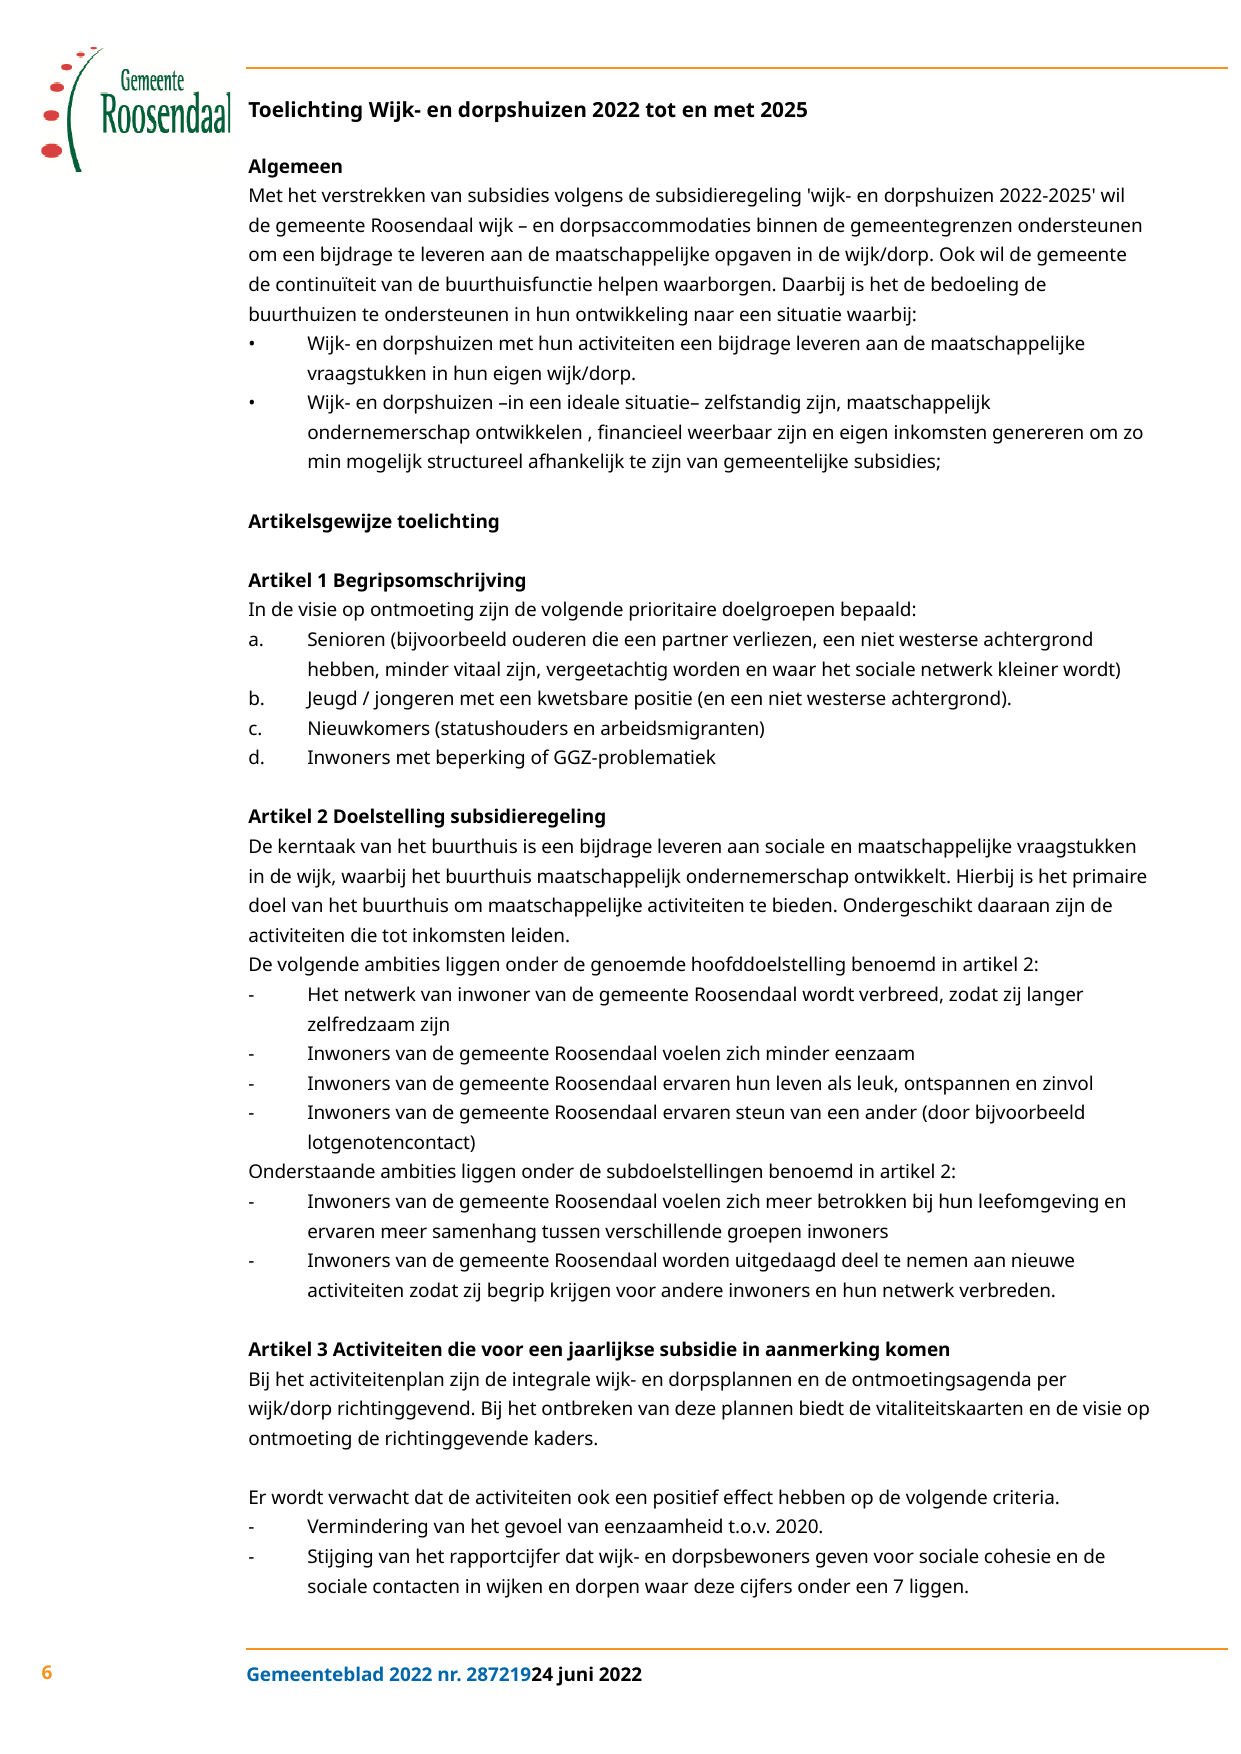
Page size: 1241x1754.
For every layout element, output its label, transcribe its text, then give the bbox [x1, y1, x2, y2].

list Inwoners van de gemeente Roosendaal voelen zich minder eenzaam [248, 1040, 1152, 1066]
list Wijk- en dorpshuizen met hun activiteiten een bijdrage leveren aan de maatschappelijke vraagstukken in hun eigen wijk/dorp. [248, 330, 1152, 386]
text Artikel 1 Begripsomschrijving [248, 567, 1152, 593]
list Inwoners van de gemeente Roosendaal voelen zich meer betrokken bij hun leefomgeving en ervaren meer samenhang tussen verschillende groepen inwoners [248, 1188, 1152, 1244]
text Met het verstrekken van subsidies volgens de subsidieregeling 'wijk- en dorpshuizen 2022-2025' wil de gemeente Roosendaal wijk – en dorpsaccommodaties binnen de gemeentegrenzen ondersteunen om een bijdrage te leveren aan de maatschappelijke opgaven in de wijk/dorp. Ook wil de gemeente de continuïteit van de buurthuisfunctie helpen waarborgen. Daarbij is het de bedoeling de buurthuizen te ondersteunen in hun ontwikkeling naar een situatie waarbij: [248, 182, 1152, 327]
list Nieuwkomers (statushouders en arbeidsmigranten) [248, 715, 1152, 741]
list Wijk- en dorpshuizen –in een ideale situatie– zelfstandig zijn, maatschappelijk ondernemerschap ontwikkelen , financieel weerbaar zijn en eigen inkomsten genereren om zo min mogelijk structureel afhankelijk te zijn van gemeentelijke subsidies; [248, 389, 1152, 474]
text Artikel 2 Doelstelling subsidieregeling [248, 804, 1152, 829]
list Inwoners met beperking of GGZ-problematiek [248, 744, 1152, 770]
list Inwoners van de gemeente Roosendaal ervaren steun van een ander (door bijvoorbeeld lotgenotencontact) [248, 1099, 1152, 1155]
list Stijging van het rapportcijfer dat wijk- en dorpsbewoners geven voor sociale cohesie en de sociale contacten in wijken en dorpen waar deze cijfers onder een 7 liggen. [248, 1543, 1152, 1599]
list Het netwerk van inwoner van de gemeente Roosendaal wordt verbreed, zodat zij langer zelfredzaam zijn [248, 981, 1152, 1037]
text Er wordt verwacht dat de activiteiten ook een positief effect hebben op de volgende criteria. [248, 1484, 1152, 1510]
list Inwoners van de gemeente Roosendaal worden uitgedaagd deel te nemen aan nieuwe activiteiten zodat zij begrip krijgen voor andere inwoners en hun netwerk verbreden. [248, 1247, 1152, 1303]
list Senioren (bijvoorbeeld ouderen die een partner verliezen, een niet westerse achtergrond hebben, minder vitaal zijn, vergeetachtig worden en waar het sociale netwerk kleiner wordt) [248, 626, 1152, 682]
text In de visie op ontmoeting zijn de volgende prioritaire doelgroepen bepaald: [248, 597, 1152, 622]
list Vermindering van het gevoel van eenzaamheid t.o.v. 2020. [248, 1514, 1152, 1539]
text De kerntaak van het buurthuis is een bijdrage leveren aan sociale en maatschappelijke vraagstukken in de wijk, waarbij het buurthuis maatschappelijk ondernemerschap ontwikkelt. Hierbij is het primaire doel van het buurthuis om maatschappelijke activiteiten te bieden. Ondergeschikt daaraan zijn de activiteiten die tot inkomsten leiden. [248, 833, 1152, 948]
picture [41, 47, 231, 172]
text De volgende ambities liggen onder de genoemde hoofddoelstelling benoemd in artikel 2: [248, 952, 1152, 977]
text Bij het activiteitenplan zijn de integrale wijk- en dorpsplannen en de ontmoetingsagenda per wijk/dorp richtinggevend. Bij het ontbreken van deze plannen biedt de vitaliteitskaarten en de visie op ontmoeting de richtinggevende kaders. [248, 1366, 1152, 1451]
text Onderstaande ambities liggen onder de subdoelstellingen benoemd in artikel 2: [248, 1159, 1152, 1184]
list Jeugd / jongeren met een kwetsbare positie (en een niet westerse achtergrond). [248, 685, 1152, 711]
text Algemeen [248, 153, 1152, 179]
text Toelichting Wijk- en dorpshuizen 2022 tot en met 2025 [248, 95, 1152, 123]
list Inwoners van de gemeente Roosendaal ervaren hun leven als leuk, ontspannen en zinvol [248, 1070, 1152, 1096]
text Artikelsgewijze toelichting [248, 508, 1152, 534]
text Artikel 3 Activiteiten die voor een jaarlijkse subsidie in aanmerking komen [248, 1336, 1152, 1362]
